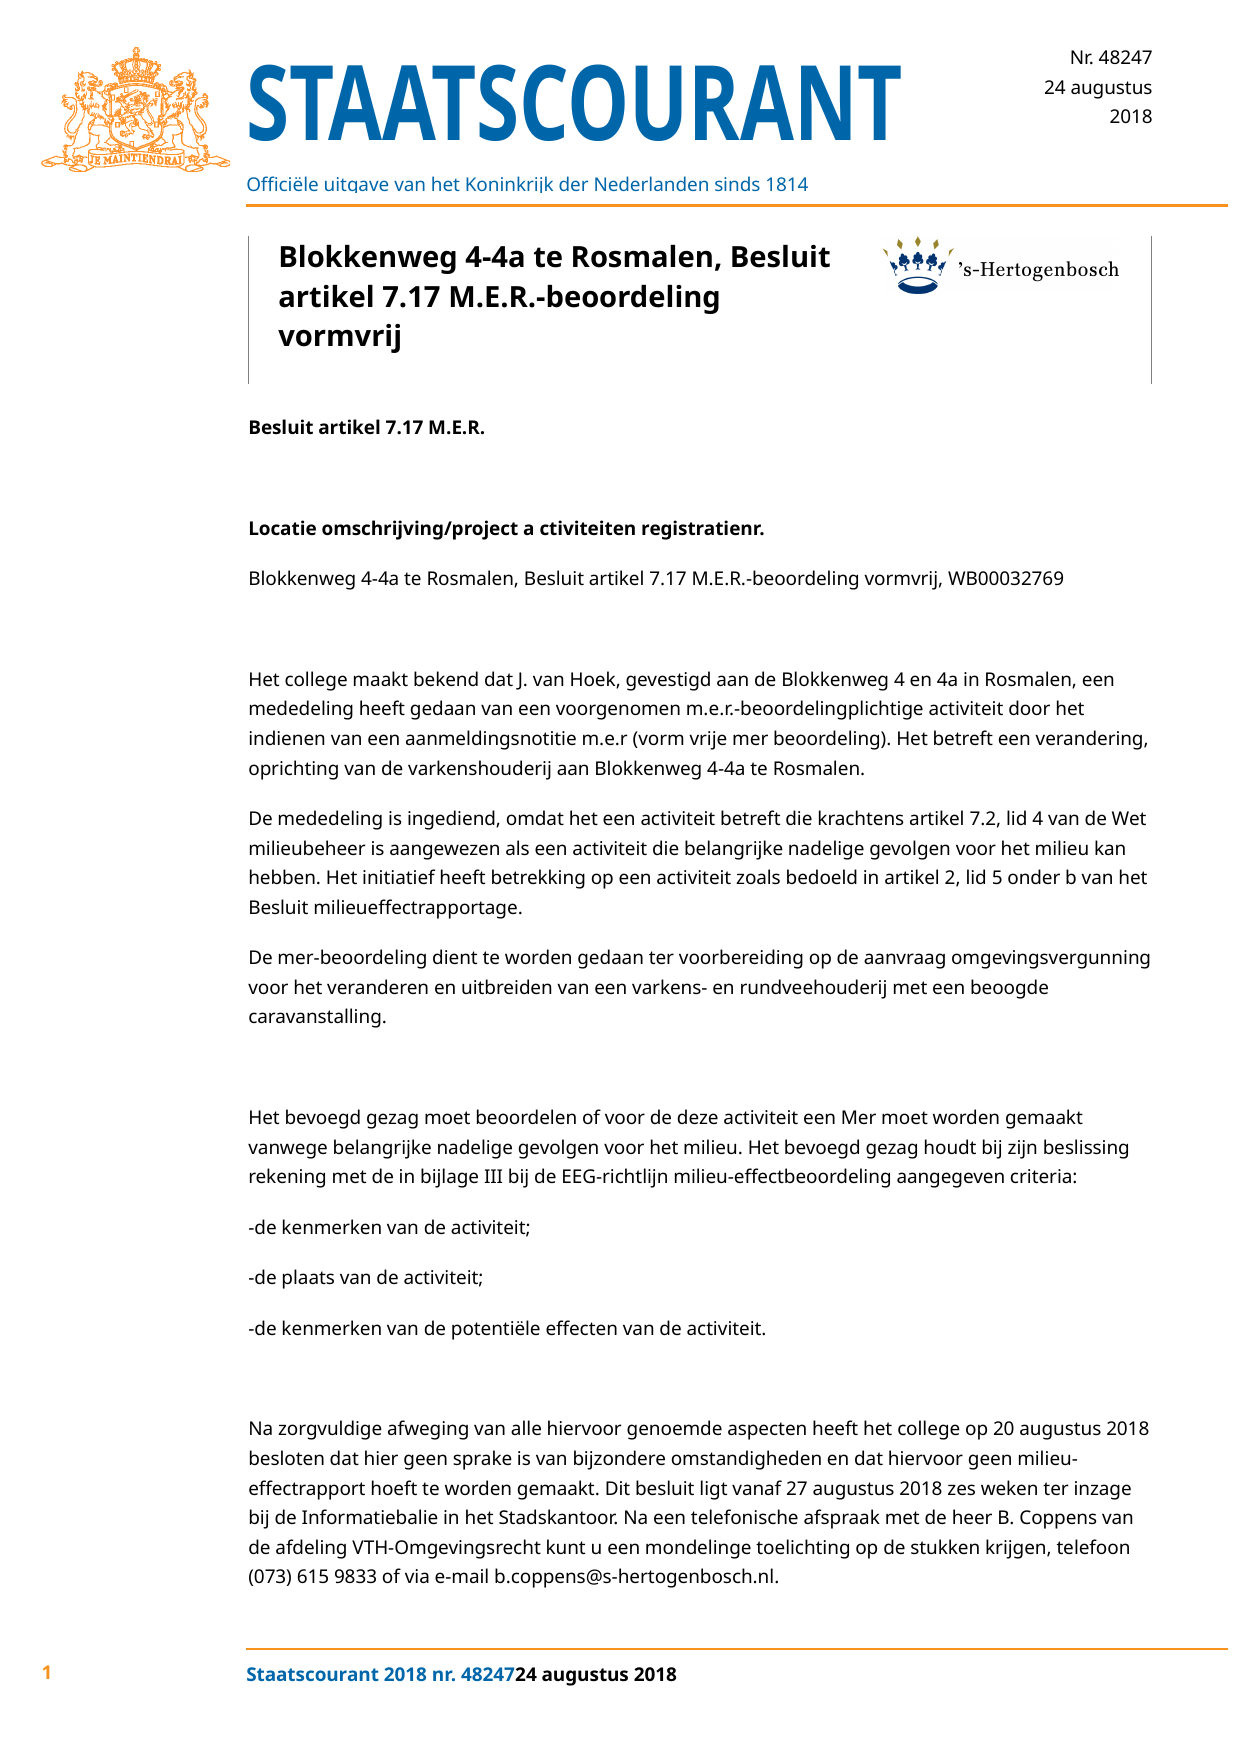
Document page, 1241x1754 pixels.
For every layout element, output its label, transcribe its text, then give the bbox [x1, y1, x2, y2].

text -de kenmerken van de potentiële effecten van de activiteit. [248, 1315, 1152, 1341]
text De mer-beoordeling dient te worden gedaan ter voorbereiding op de aanvraag omgevingsvergunning voor het veranderen en uitbreiden van een varkens- en rundveehouderij met een beoogde caravanstalling. [248, 944, 1152, 1029]
table_header Blokkenweg 4-4a te Rosmalen, Besluit artikel 7.17 M.E.R.-beoordeling vormvrij [249, 236, 850, 384]
text Na zorgvuldige afweging van alle hiervoor genoemde aspecten heeft het college op 20 augustus 2018 besloten dat hier geen sprake is van bijzondere omstandigheden en dat hiervoor geen milieu-effectrapport hoeft te worden gemaakt. Dit besluit ligt vanaf 27 augustus 2018 zes weken ter inzage bij de Informatiebalie in het Stadskantoor. Na een telefonische afspraak met de heer B. Coppens van de afdeling VTH-Omgevingsrecht kunt u een mondelinge toelichting op de stukken krijgen, telefoon (073) 615 9833 of via e-mail b.coppens@s-hertogenbosch.nl. [248, 1416, 1152, 1589]
text -de plaats van de activiteit; [248, 1264, 1152, 1290]
table_header [850, 294, 1151, 384]
table_header [850, 236, 882, 293]
text Het college maakt bekend dat J. van Hoek, gevestigd aan de Blokkenweg 4 en 4a in Rosmalen, een mededeling heeft gedaan van een voorgenomen m.e.r.-beoordelingplichtige activiteit door het indienen van een aanmeldingsnotitie m.e.r (vorm vrije mer beoordeling). Het betreft een verandering, oprichting van de varkenshouderij aan Blokkenweg 4-4a te Rosmalen. [248, 666, 1152, 781]
picture [882, 236, 1119, 294]
picture [41, 47, 231, 172]
table_header [1119, 236, 1151, 293]
text Besluit artikel 7.17 M.E.R. [248, 414, 1152, 440]
text Blokkenweg 4-4a te Rosmalen, Besluit artikel 7.17 M.E.R.-beoordeling vormvrij, WB00032769 [248, 565, 1152, 591]
text -de kenmerken van de activiteit; [248, 1214, 1152, 1240]
text Het bevoegd gezag moet beoordelen of voor de deze activiteit een Mer moet worden gemaakt vanwege belangrijke nadelige gevolgen voor het milieu. Het bevoegd gezag houdt bij zijn beslissing rekening met de in bijlage III bij de EEG-richtlijn milieu-effectbeoordeling aangegeven criteria: [248, 1104, 1152, 1189]
text De mededeling is ingediend, omdat het een activiteit betreft die krachtens artikel 7.2, lid 4 van de Wet milieubeheer is aangewezen als een activiteit die belangrijke nadelige gevolgen voor het milieu kan hebben. Het initiatief heeft betrekking op een activiteit zoals bedoeld in artikel 2, lid 5 onder b van het Besluit milieueffectrapportage. [248, 805, 1152, 920]
text Locatie omschrijving/project a ctiviteiten registratienr. [248, 515, 1152, 541]
